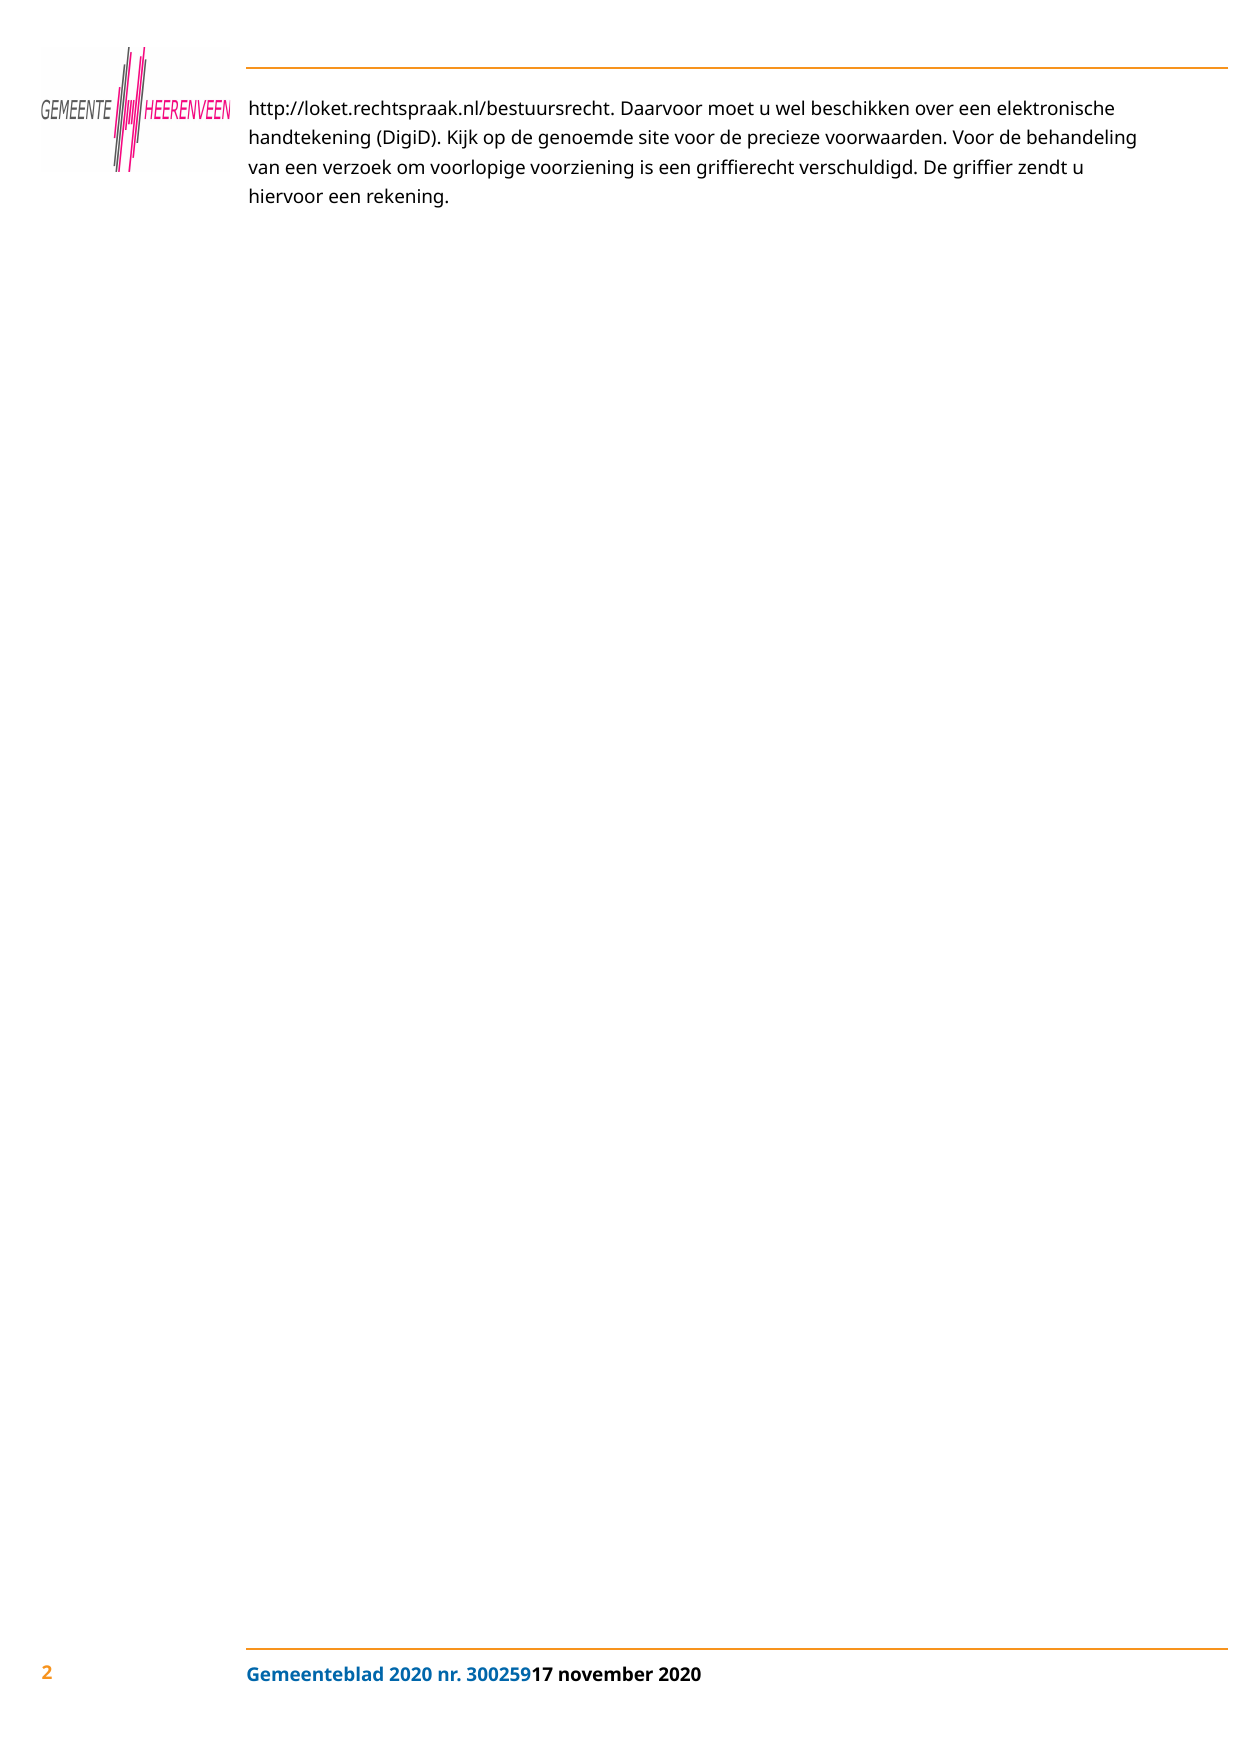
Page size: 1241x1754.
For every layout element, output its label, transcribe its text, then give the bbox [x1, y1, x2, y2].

picture [41, 47, 231, 172]
text http://loket.rechtspraak.nl/bestuursrecht. Daarvoor moet u wel beschikken over een elektronische handtekening (DigiD). Kijk op de genoemde site voor de precieze voorwaarden. Voor de behandeling van een verzoek om voorlopige voorziening is een griffierecht verschuldigd. De griffier zendt u hiervoor een rekening. [248, 95, 1152, 209]
